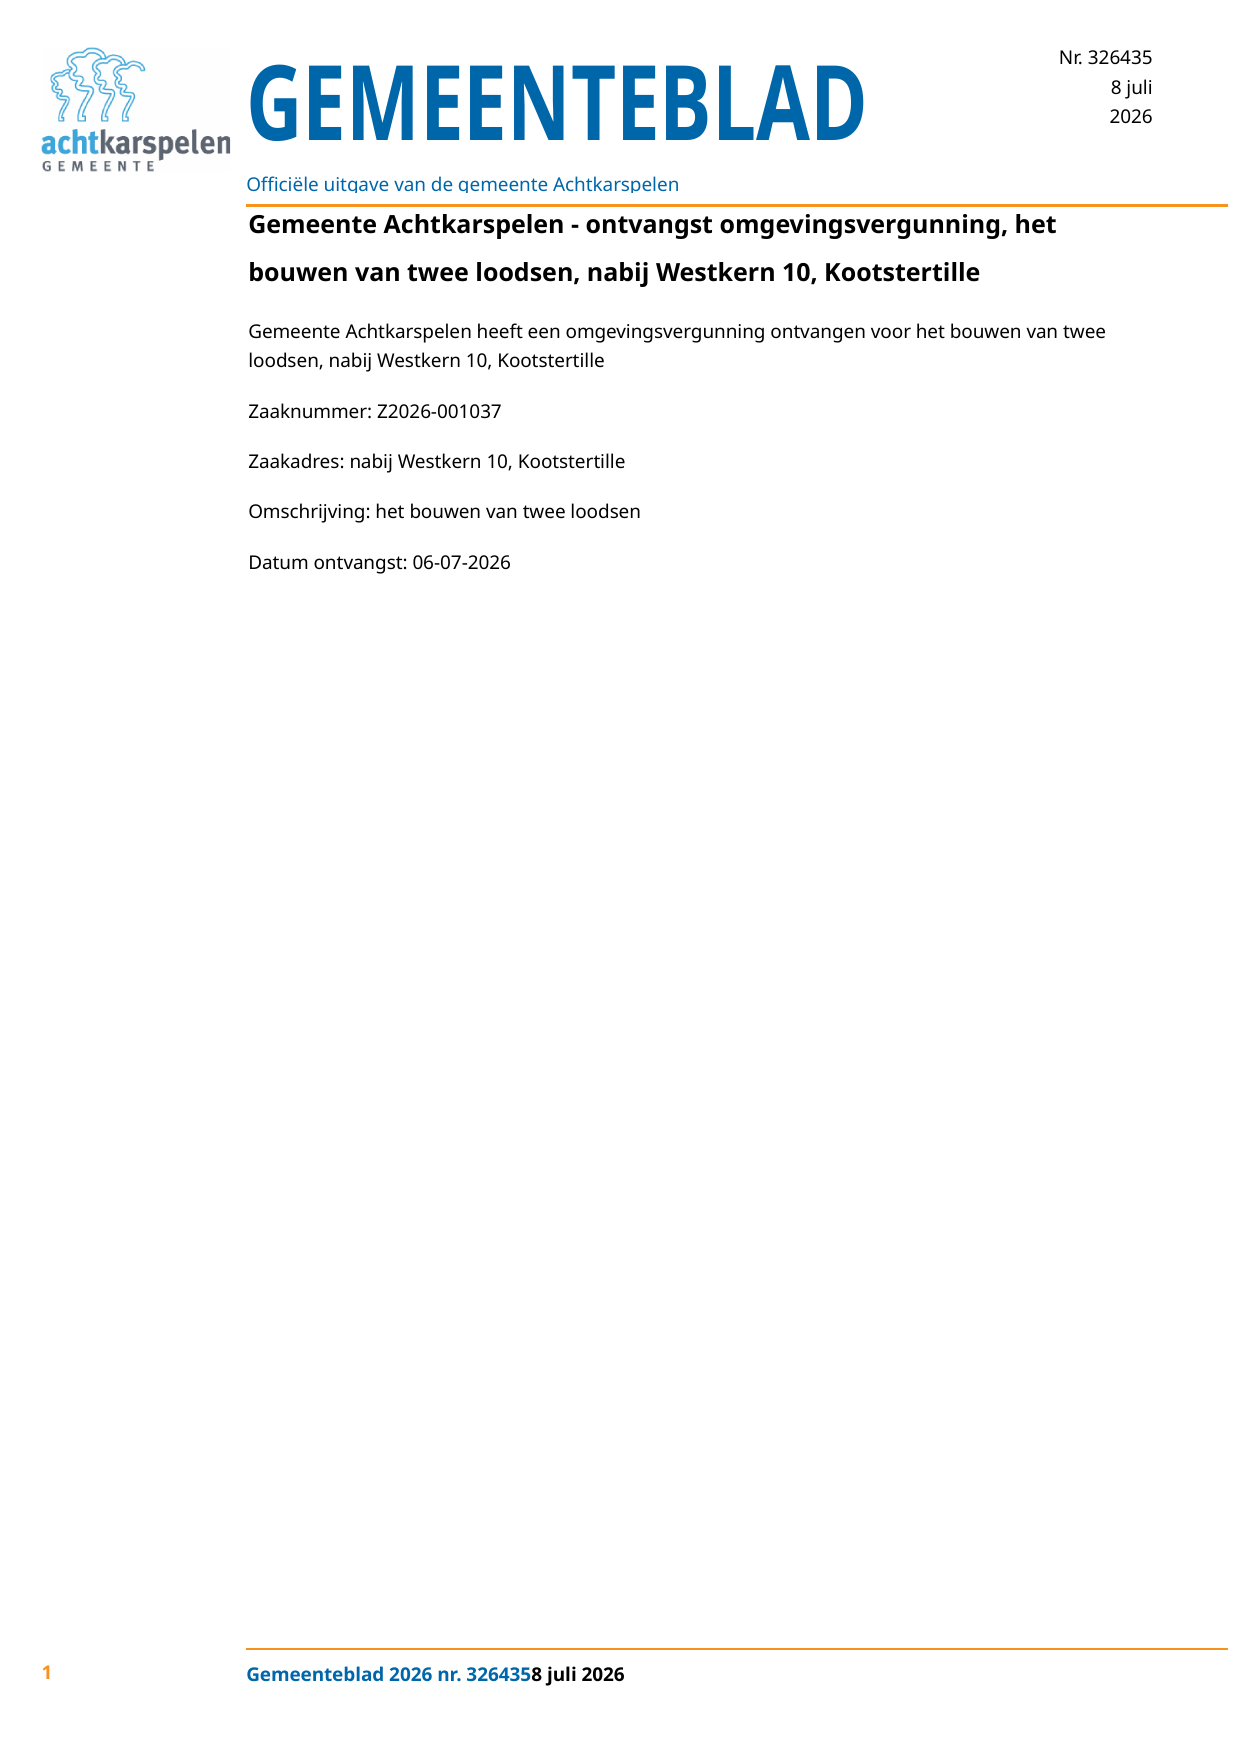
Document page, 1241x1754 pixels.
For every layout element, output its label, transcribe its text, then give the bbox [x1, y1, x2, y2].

picture [41, 47, 231, 172]
text Omschrijving: het bouwen van twee loodsen [248, 499, 1152, 524]
text Datum ontvangst: 06-07-2026 [248, 549, 1152, 575]
text Zaakadres: nabij Westkern 10, Kootstertille [248, 448, 1152, 474]
text Gemeente Achtkarspelen heeft een omgevingsvergunning ontvangen voor het bouwen van twee loodsen, nabij Westkern 10, Kootstertille [248, 318, 1152, 373]
text Gemeente Achtkarspelen - ontvangst omgevingsvergunning, het bouwen van twee loodsen, nabij Westkern 10, Kootstertille [248, 207, 1152, 288]
text Zaaknummer: Z2026-001037 [248, 398, 1152, 424]
